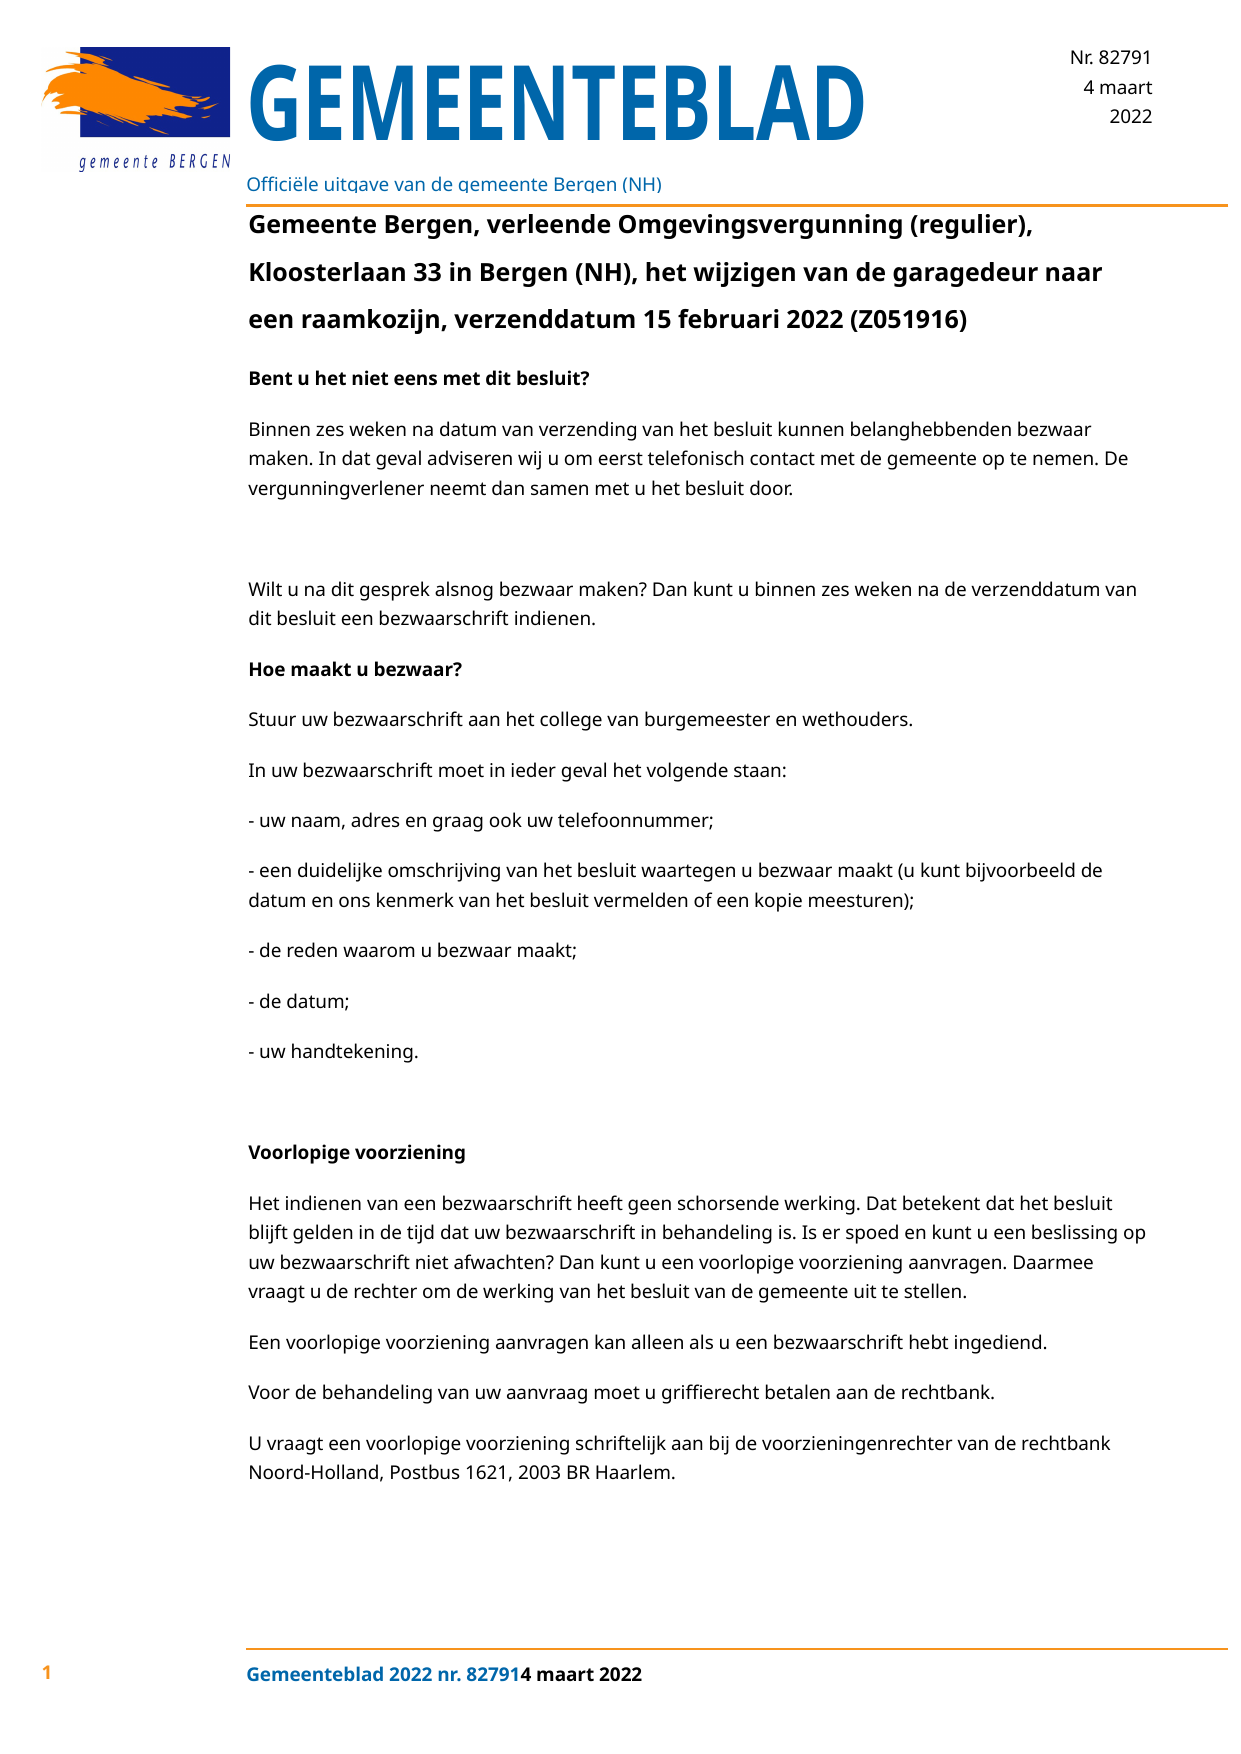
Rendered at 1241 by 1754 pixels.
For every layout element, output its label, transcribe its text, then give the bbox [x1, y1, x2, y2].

text Voor de behandeling van uw aanvraag moet u griffierecht betalen aan de rechtbank. [248, 1379, 1152, 1405]
text U vraagt een voorlopige voorziening schriftelijk aan bij de voorzieningenrechter van de rechtbank Noord-Holland, Postbus 1621, 2003 BR Haarlem. [248, 1430, 1152, 1485]
text Voorlopige voorziening [248, 1139, 1152, 1165]
text Wilt u na dit gesprek alsnog bezwaar maken? Dan kunt u binnen zes weken na de verzenddatum van dit besluit een bezwaarschrift indienen. [248, 576, 1152, 631]
text Gemeente Bergen, verleende Omgevingsvergunning (regulier), Kloosterlaan 33 in Bergen (NH), het wijzigen van de garagedeur naar een raamkozijn, verzenddatum 15 februari 2022 (Z051916) [248, 207, 1152, 336]
text Een voorlopige voorziening aanvragen kan alleen als u een bezwaarschrift hebt ingediend. [248, 1329, 1152, 1354]
text Bent u het niet eens met dit besluit? [248, 366, 1152, 391]
text In uw bezwaarschrift moet in ieder geval het volgende staan: [248, 757, 1152, 782]
text - een duidelijke omschrijving van het besluit waartegen u bezwaar maakt (u kunt bijvoorbeeld de datum en ons kenmerk van het besluit vermelden of een kopie meesturen); [248, 858, 1152, 913]
text - de datum; [248, 988, 1152, 1014]
text Stuur uw bezwaarschrift aan het college van burgemeester en wethouders. [248, 706, 1152, 732]
text - uw handtekening. [248, 1038, 1152, 1064]
text - uw naam, adres en graag ook uw telefoonnummer; [248, 807, 1152, 833]
text Binnen zes weken na datum van verzending van het besluit kunnen belanghebbenden bezwaar maken. In dat geval adviseren wij u om eerst telefonisch contact met de gemeente op te nemen. De vergunningverlener neemt dan samen met u het besluit door. [248, 416, 1152, 501]
text Hoe maakt u bezwaar? [248, 656, 1152, 682]
text Het indienen van een bezwaarschrift heeft geen schorsende werking. Dat betekent dat het besluit blijft gelden in de tijd dat uw bezwaarschrift in behandeling is. Is er spoed en kunt u een beslissing op uw bezwaarschrift niet afwachten? Dan kunt u een voorlopige voorziening aanvragen. Daarmee vraagt u de rechter om de werking van het besluit van de gemeente uit te stellen. [248, 1190, 1152, 1304]
text - de reden waarom u bezwaar maakt; [248, 938, 1152, 963]
picture [41, 47, 231, 172]
